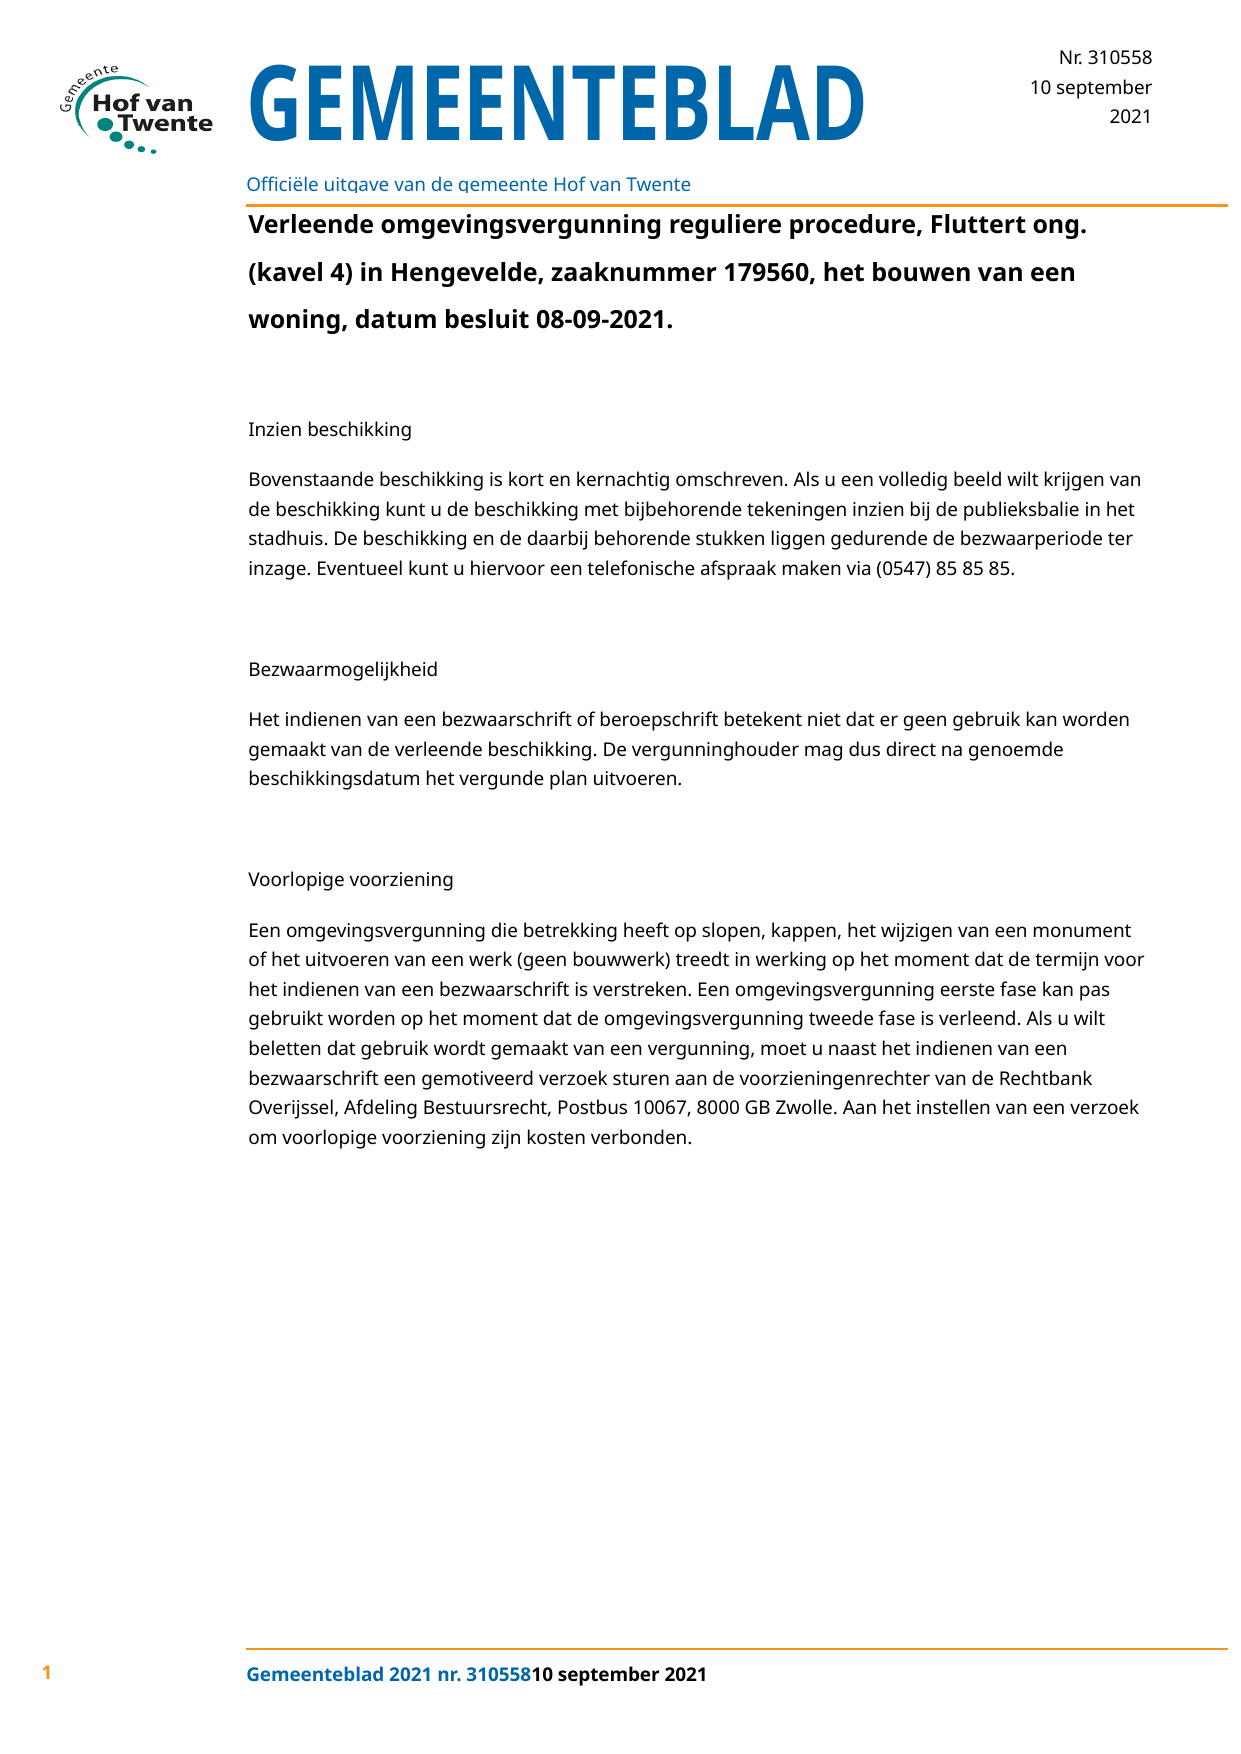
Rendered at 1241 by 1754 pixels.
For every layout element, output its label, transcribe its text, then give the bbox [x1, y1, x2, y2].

text Verleende omgevingsvergunning reguliere procedure, Fluttert ong. (kavel 4) in Hengevelde, zaaknummer 179560, het bouwen van een woning, datum besluit 08-09-2021. [248, 207, 1152, 336]
text Bezwaarmogelijkheid [248, 656, 1152, 682]
text Een omgevingsvergunning die betrekking heeft op slopen, kappen, het wijzigen van een monument of het uitvoeren van een werk (geen bouwwerk) treedt in werking op het moment dat de termijn voor het indienen van een bezwaarschrift is verstreken. Een omgevingsvergunning eerste fase kan pas gebruikt worden op het moment dat de omgevingsvergunning tweede fase is verleend. Als u wilt beletten dat gebruik wordt gemaakt van een vergunning, moet u naast het indienen van een bezwaarschrift een gemotiveerd verzoek sturen aan de voorzieningenrechter van de Rechtbank Overijssel, Afdeling Bestuursrecht, Postbus 10067, 8000 GB Zwolle. Aan het instellen van een verzoek om voorlopige voorziening zijn kosten verbonden. [248, 917, 1152, 1149]
text Het indienen van een bezwaarschrift of beroepschrift betekent niet dat er geen gebruik kan worden gemaakt van de verleende beschikking. De vergunninghouder mag dus direct na genoemde beschikkingsdatum het vergunde plan uitvoeren. [248, 706, 1152, 791]
text Inzien beschikking [248, 416, 1152, 442]
picture [41, 47, 231, 172]
text Bovenstaande beschikking is kort en kernachtig omschreven. Als u een volledig beeld wilt krijgen van de beschikking kunt u de beschikking met bijbehorende tekeningen inzien bij de publieksbalie in het stadhuis. De beschikking en de daarbij behorende stukken liggen gedurende de bezwaarperiode ter inzage. Eventueel kunt u hiervoor een telefonische afspraak maken via (0547) 85 85 85. [248, 466, 1152, 581]
text Voorlopige voorziening [248, 866, 1152, 892]
